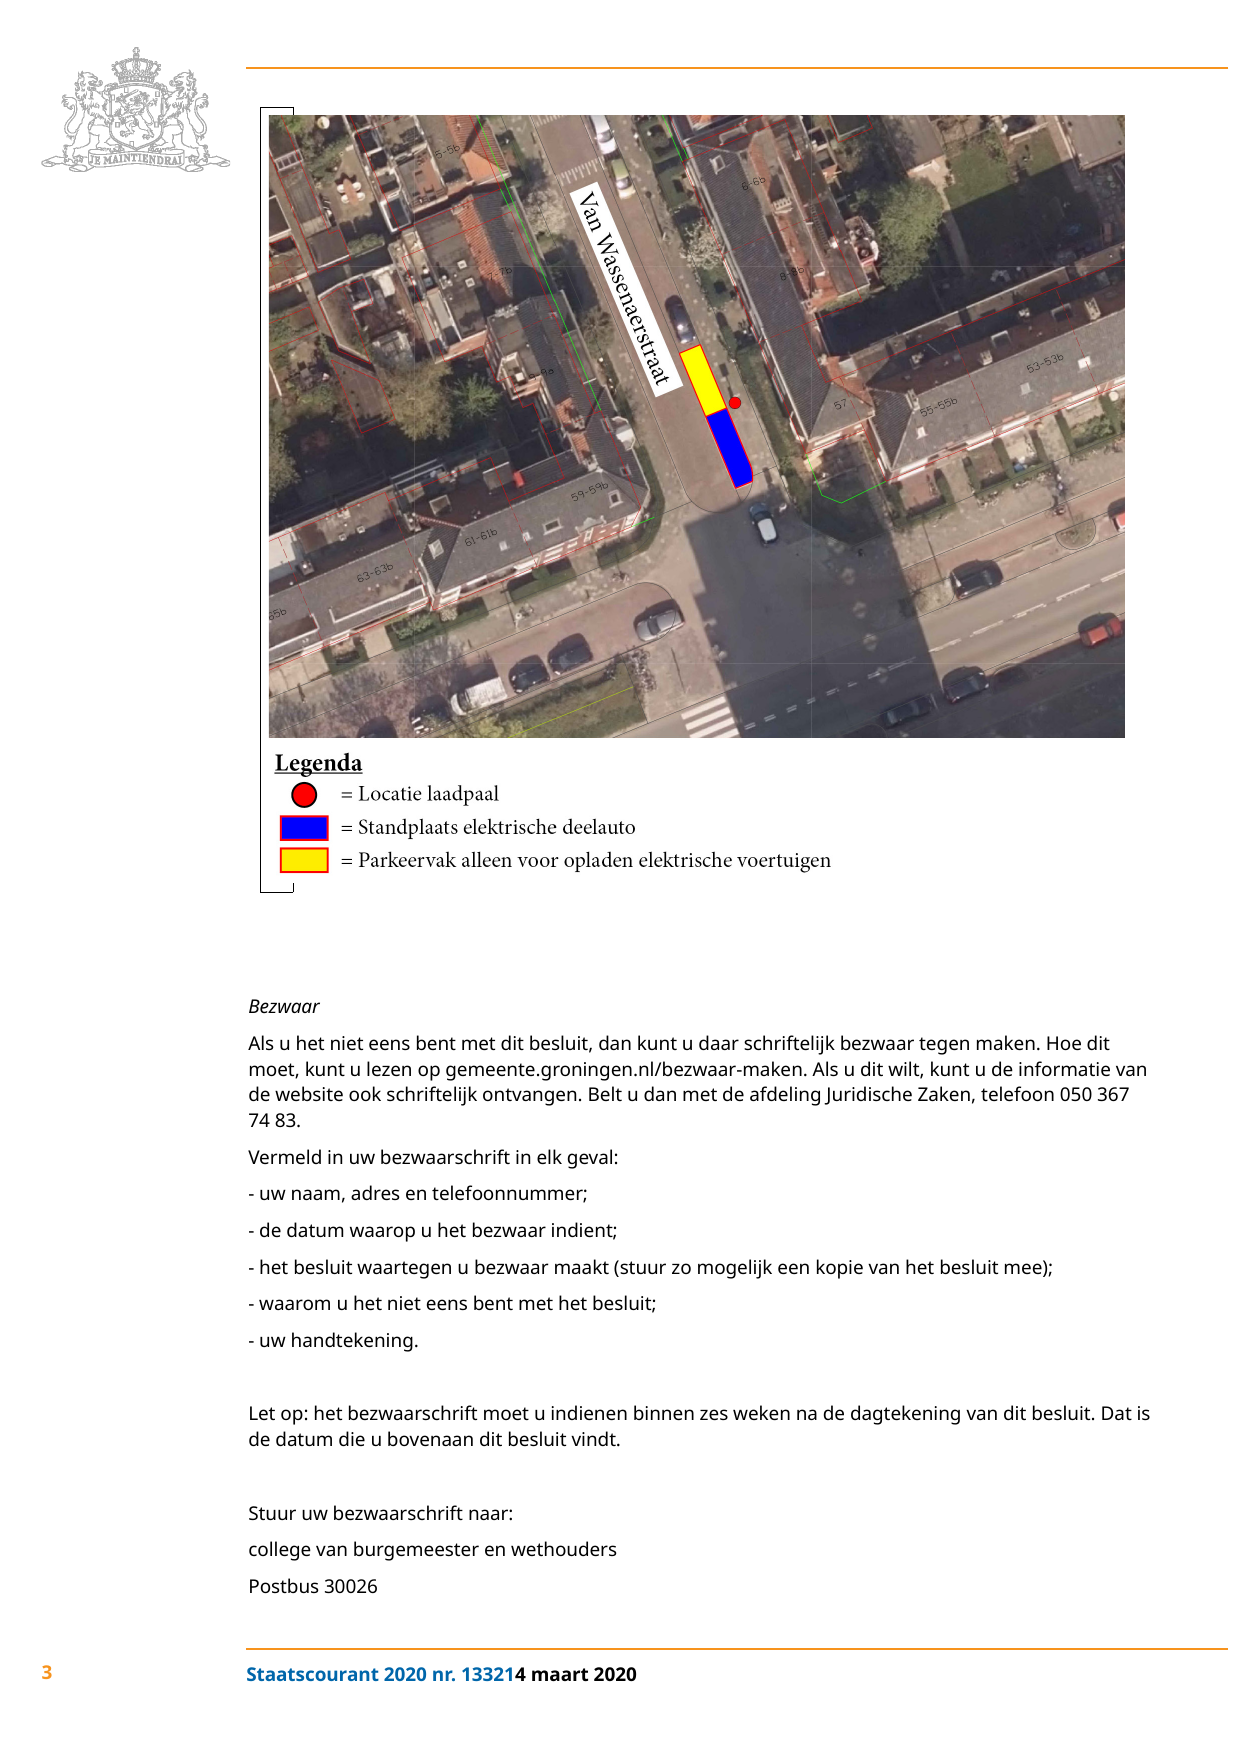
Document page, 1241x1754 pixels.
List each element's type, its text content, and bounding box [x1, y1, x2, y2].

text - de datum waarop u het bezwaar indient; [248, 1217, 1152, 1243]
text Bezwaar [248, 993, 1152, 1019]
picture [268, 115, 1125, 883]
text Postbus 30026 [248, 1573, 1152, 1599]
text - waarom u het niet eens bent met het besluit; [248, 1291, 1152, 1316]
text Als u het niet eens bent met dit besluit, dan kunt u daar schriftelijk bezwaar tegen maken. Hoe dit moet, kunt u lezen op gemeente.groningen.nl/bezwaar-maken. Als u dit wilt, kunt u de informatie van de website ook schriftelijk ontvangen. Belt u dan met de afdeling Juridische Zaken, telefoon 050 367 74 83. [248, 1030, 1152, 1133]
text - uw handtekening. [248, 1327, 1152, 1353]
text Vermeld in uw bezwaarschrift in elk geval: [248, 1144, 1152, 1170]
text Let op: het bezwaarschrift moet u indienen binnen zes weken na de dagtekening van dit besluit. Dat is de datum die u bovenaan dit besluit vindt. [248, 1401, 1152, 1452]
text - uw naam, adres en telefoonnummer; [248, 1181, 1152, 1206]
text Stuur uw bezwaarschrift naar: [248, 1500, 1152, 1525]
picture [41, 47, 231, 172]
text college van burgemeester en wethouders [248, 1536, 1152, 1562]
text - het besluit waartegen u bezwaar maakt (stuur zo mogelijk een kopie van het besluit mee); [248, 1254, 1152, 1280]
